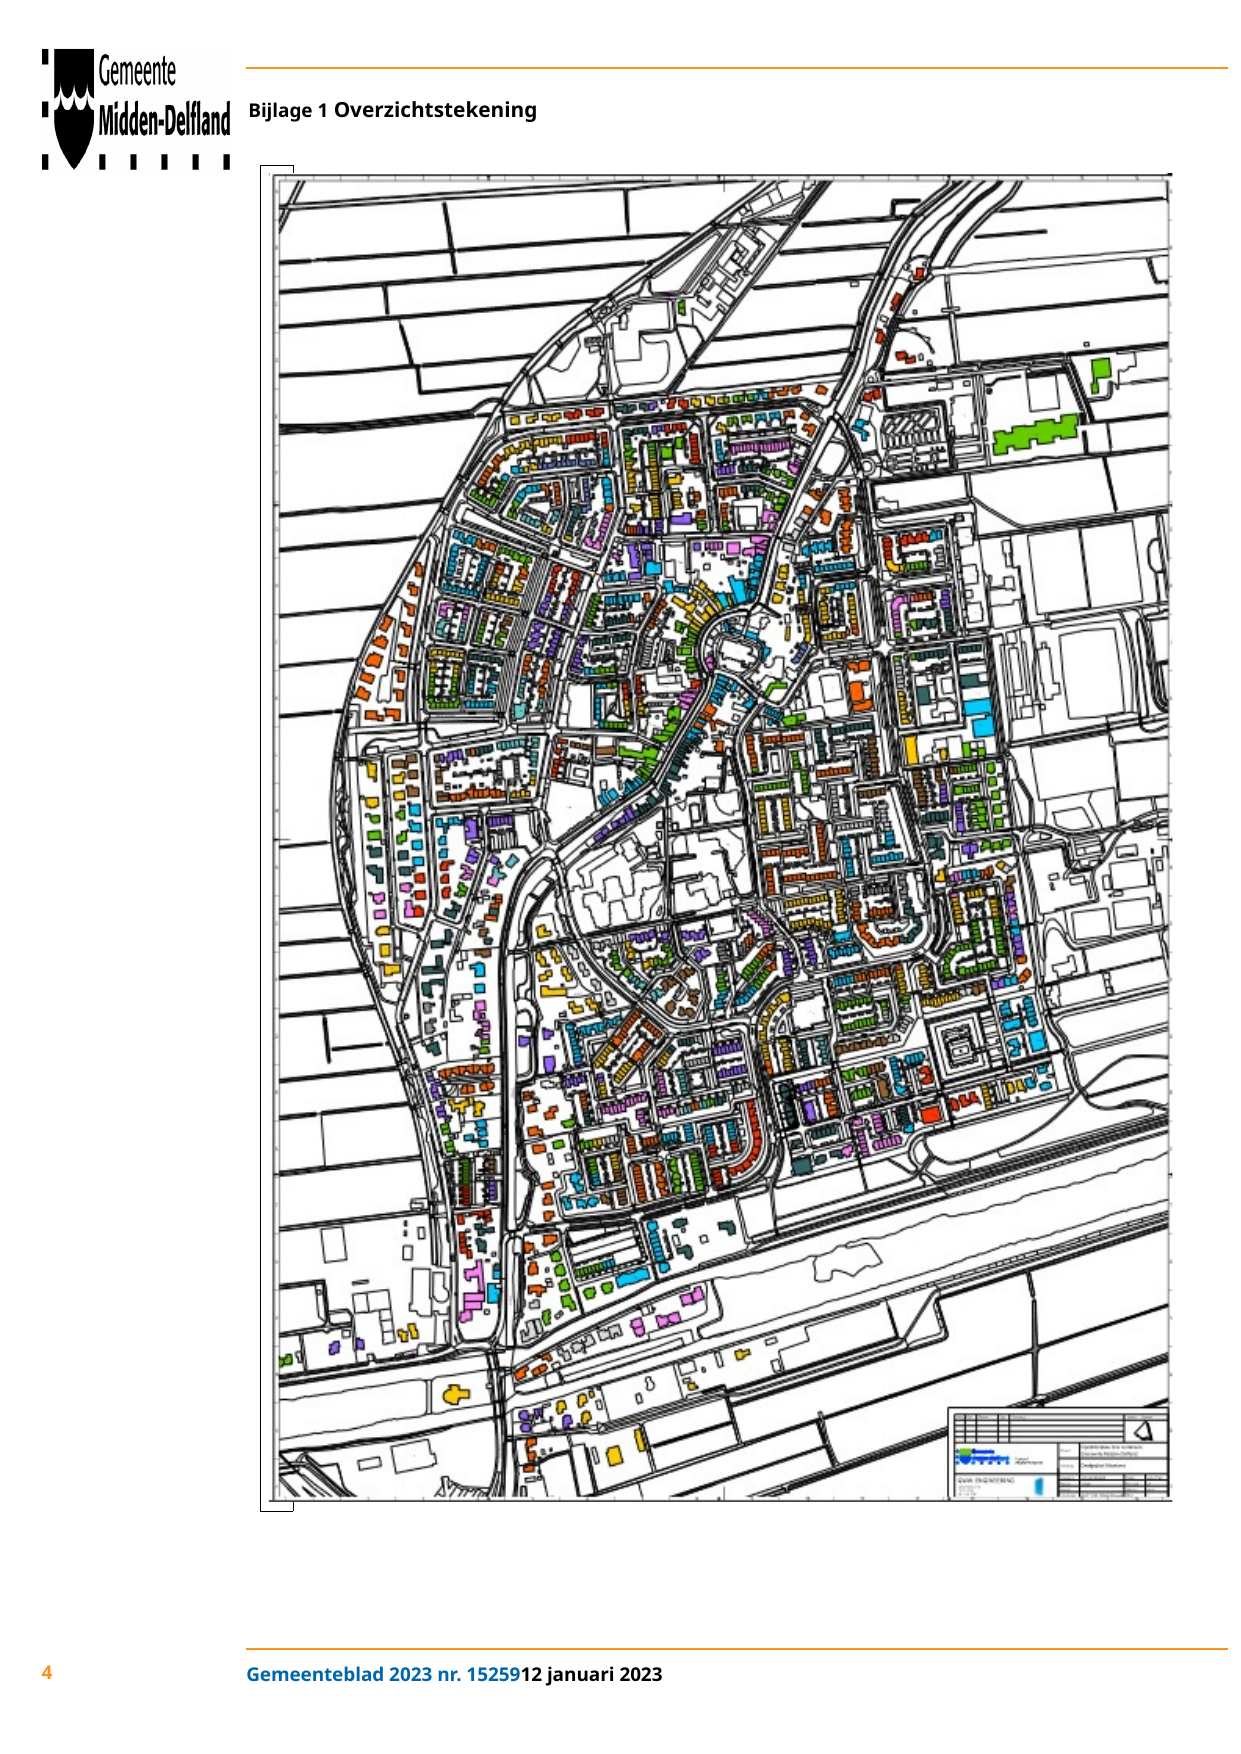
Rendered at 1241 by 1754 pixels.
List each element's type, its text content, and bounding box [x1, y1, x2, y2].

picture [41, 47, 231, 172]
text Bijlage 1 Overzichtstekening [248, 95, 1152, 123]
picture [268, 173, 1173, 1502]
